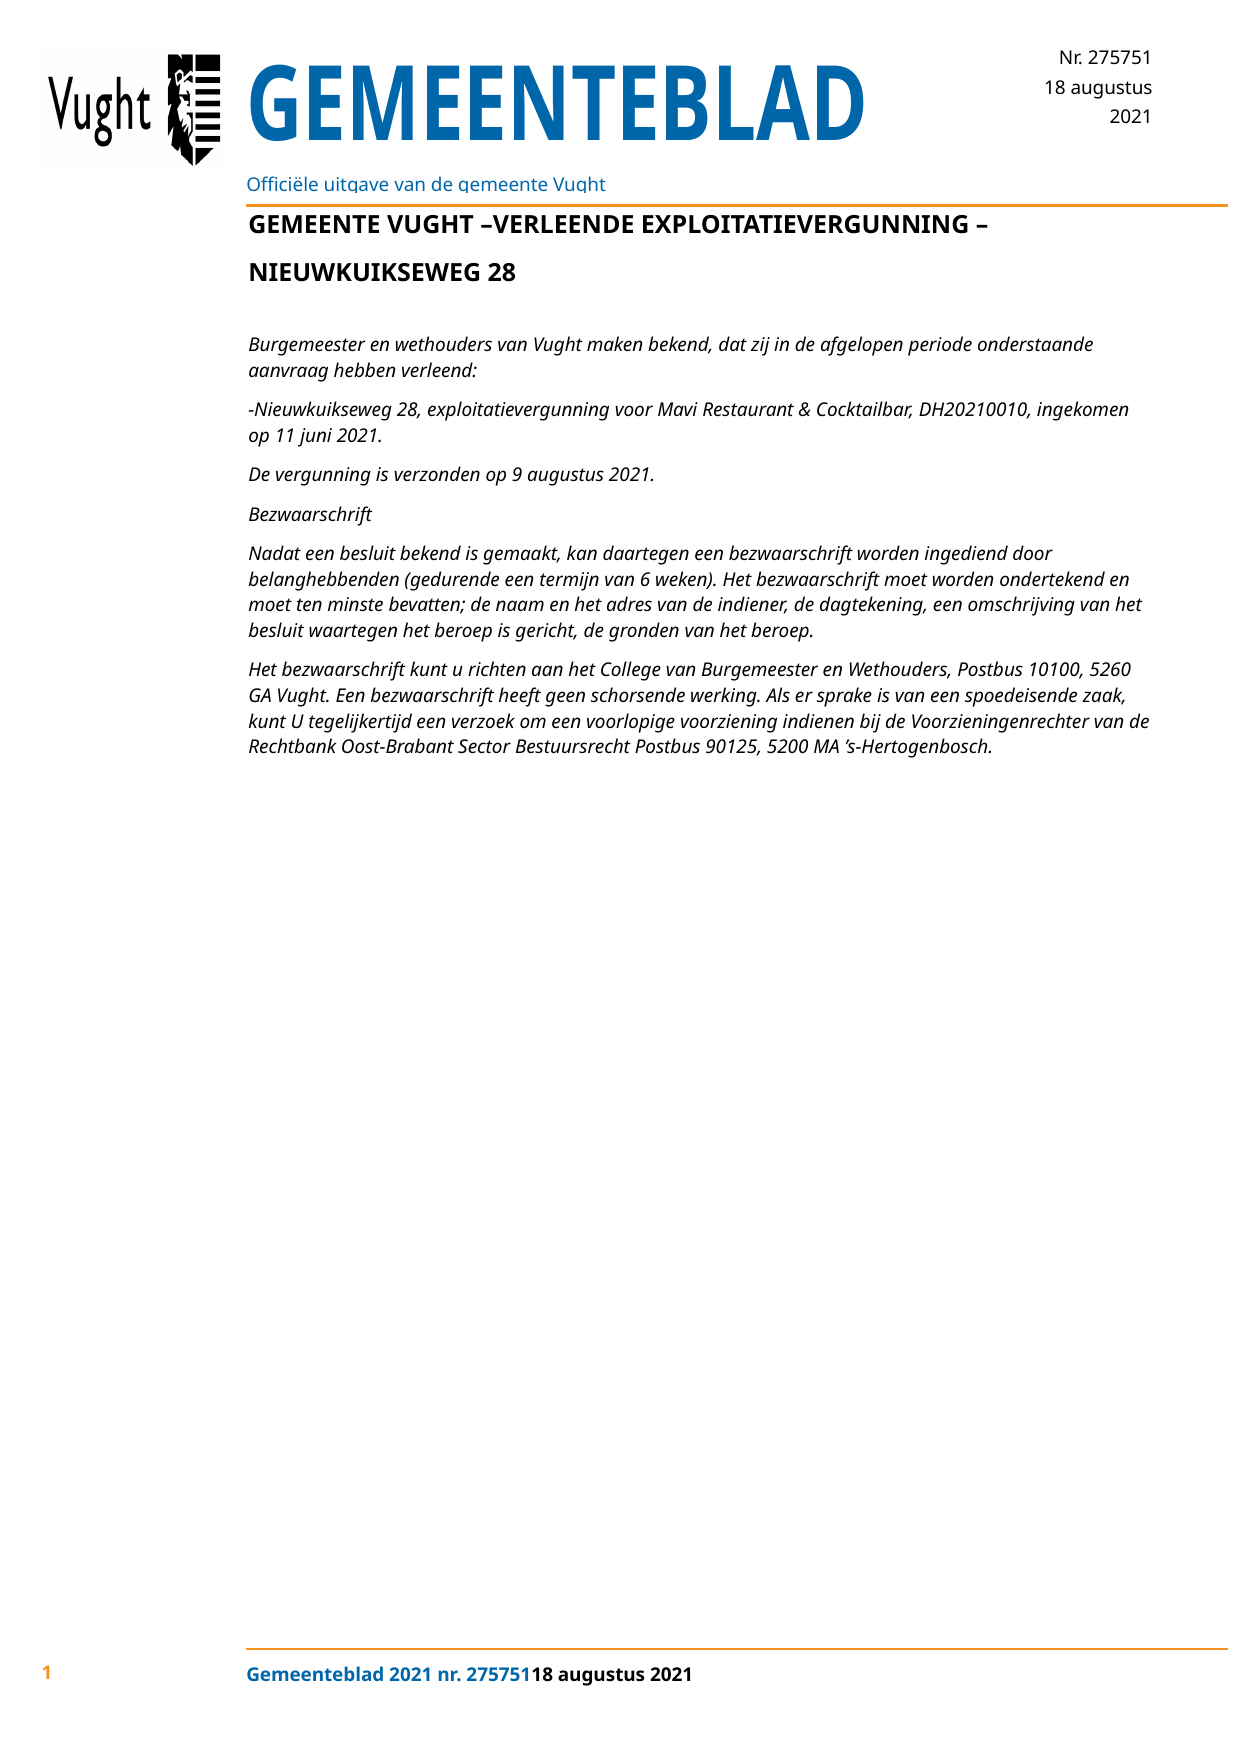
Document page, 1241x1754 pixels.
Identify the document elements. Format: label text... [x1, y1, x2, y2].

picture [41, 47, 231, 172]
text Bezwaarschrift [248, 501, 1152, 526]
text GEMEENTE VUGHT –VERLEENDE EXPLOITATIEVERGUNNING – NIEUWKUIKSEWEG 28 [248, 207, 1152, 288]
text De vergunning is verzonden op 9 augustus 2021. [248, 461, 1152, 487]
text Nadat een besluit bekend is gemaakt, kan daartegen een bezwaarschrift worden ingediend door belanghebbenden (gedurende een termijn van 6 weken). Het bezwaarschrift moet worden ondertekend en moet ten minste bevatten; de naam en het adres van de indiener, de dagtekening, een omschrijving van het besluit waartegen het beroep is gericht, de gronden van het beroep. [248, 540, 1152, 643]
text Het bezwaarschrift kunt u richten aan het College van Burgemeester en Wethouders, Postbus 10100, 5260 GA Vught. Een bezwaarschrift heeft geen schorsende werking. Als er sprake is van een spoedeisende zaak, kunt U tegelijkertijd een verzoek om een voorlopige voorziening indienen bij de Voorzieningenrechter van de Rechtbank Oost-Brabant Sector Bestuursrecht Postbus 90125, 5200 MA ’s-Hertogenbosch. [248, 656, 1152, 759]
text -Nieuwkuikseweg 28, exploitatievergunning voor Mavi Restaurant & Cocktailbar, DH20210010, ingekomen op 11 juni 2021. [248, 396, 1152, 448]
text Burgemeester en wethouders van Vught maken bekend, dat zij in de afgelopen periode onderstaande aanvraag hebben verleend: [248, 331, 1152, 383]
